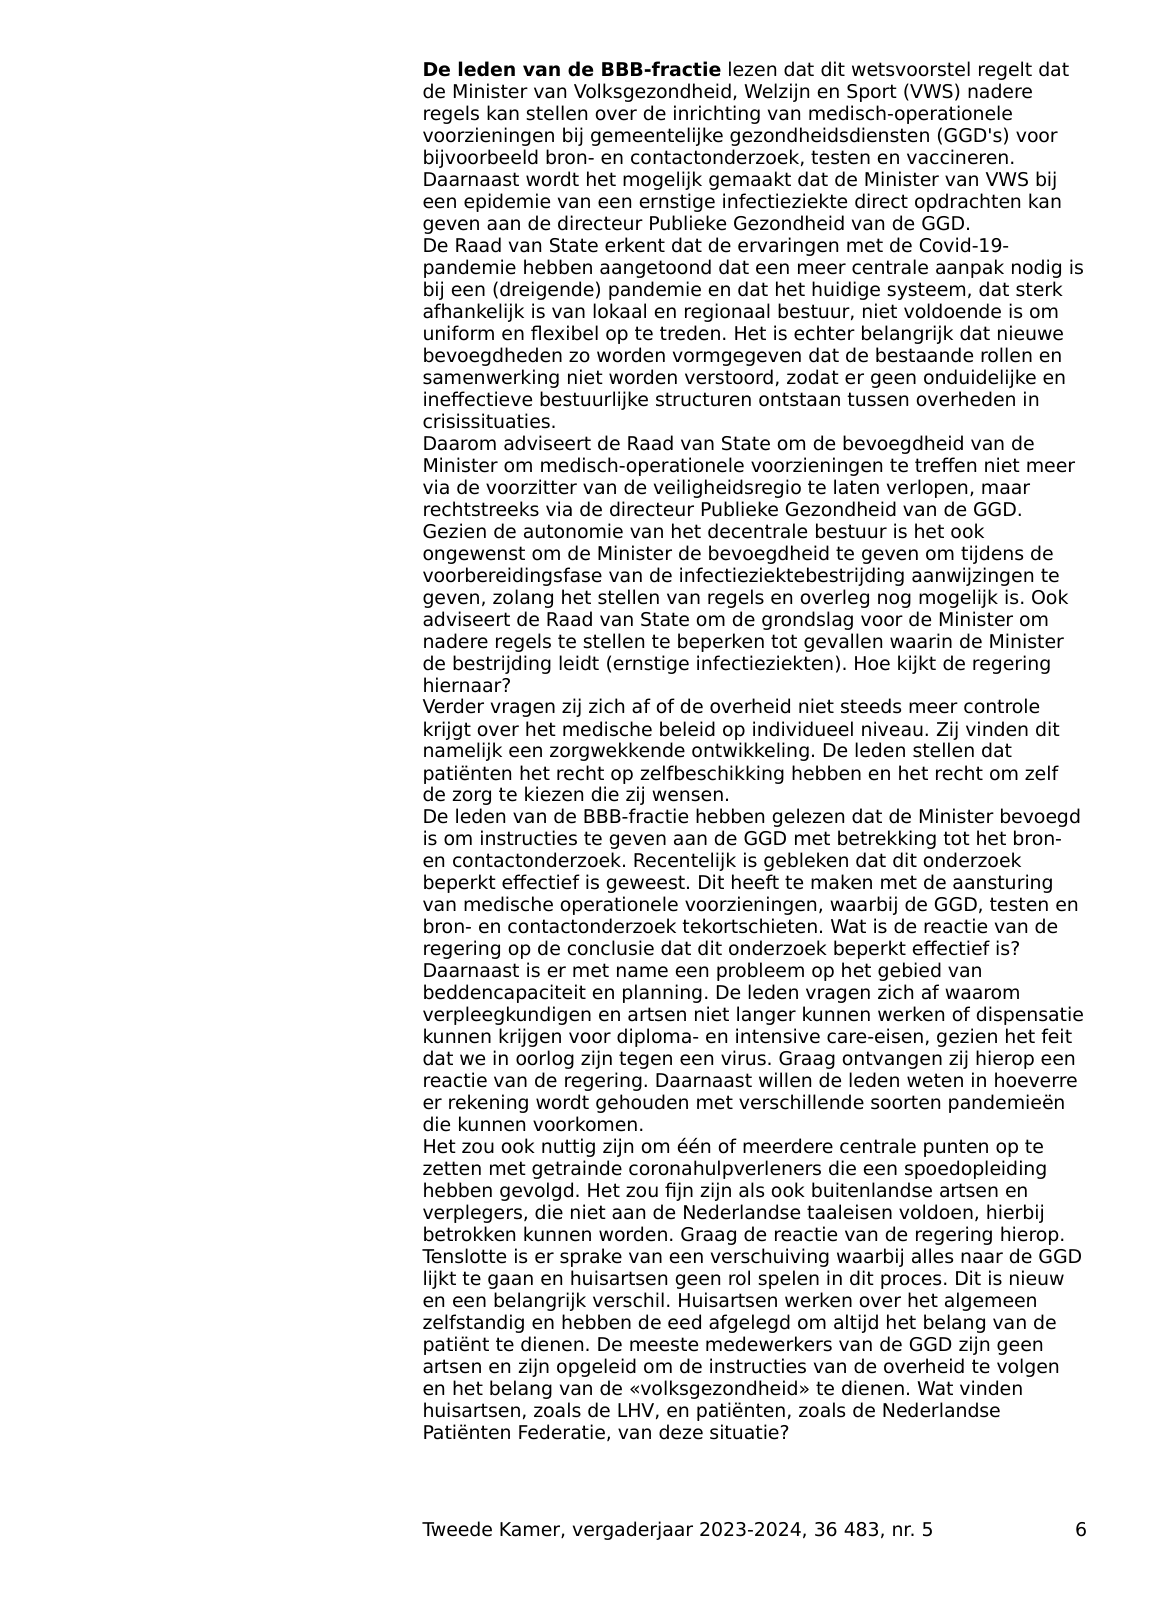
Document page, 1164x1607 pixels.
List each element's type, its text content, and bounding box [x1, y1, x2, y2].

text Tenslotte is er sprake van een verschuiving waarbij alles naar de GGD lijkt te gaan en huisartsen geen rol spelen in dit proces. Dit is nieuw en een belangrijk verschil. Huisartsen werken over het algemeen zelfstandig en hebben de eed afgelegd om altijd het belang van de patiënt te dienen. De meeste medewerkers van de GGD zijn geen artsen en zijn opgeleid om de instructies van de overheid te volgen en het belang van de «volksgezondheid» te dienen. Wat vinden huisartsen, zoals de LHV, en patiënten, zoals de Nederlandse Patiënten Federatie, van deze situatie? [422, 1246, 1087, 1444]
text Verder vragen zij zich af of de overheid niet steeds meer controle krijgt over het medische beleid op individueel niveau. Zij vinden dit namelijk een zorgwekkende ontwikkeling. De leden stellen dat patiënten het recht op zelfbeschikking hebben en het recht om zelf de zorg te kiezen die zij wensen. [422, 696, 1087, 806]
text Daarnaast is er met name een probleem op het gebied van beddencapaciteit en planning. De leden vragen zich af waarom verpleegkundigen en artsen niet langer kunnen werken of dispensatie kunnen krijgen voor diploma- en intensive care-eisen, gezien het feit dat we in oorlog zijn tegen een virus. Graag ontvangen zij hierop een reactie van de regering. Daarnaast willen de leden weten in hoeverre er rekening wordt gehouden met verschillende soorten pandemieën die kunnen voorkomen. [422, 960, 1087, 1136]
text De leden van de BBB-fractie lezen dat dit wetsvoorstel regelt dat de Minister van Volksgezondheid, Welzijn en Sport (VWS) nadere regels kan stellen over de inrichting van medisch-operationele voorzieningen bij gemeentelijke gezondheidsdiensten (GGD's) voor bijvoorbeeld bron- en contactonderzoek, testen en vaccineren. Daarnaast wordt het mogelijk gemaakt dat de Minister van VWS bij een epidemie van een ernstige infectieziekte direct opdrachten kan geven aan de directeur Publieke Gezondheid van de GGD. [422, 59, 1087, 235]
text Het zou ook nuttig zijn om één of meerdere centrale punten op te zetten met getrainde coronahulpverleners die een spoedopleiding hebben gevolgd. Het zou fijn zijn als ook buitenlandse artsen en verplegers, die niet aan de Nederlandse taaleisen voldoen, hierbij betrokken kunnen worden. Graag de reactie van de regering hierop. [422, 1136, 1087, 1246]
text Daarom adviseert de Raad van State om de bevoegdheid van de Minister om medisch-operationele voorzieningen te treffen niet meer via de voorzitter van de veiligheidsregio te laten verlopen, maar rechtstreeks via de directeur Publieke Gezondheid van de GGD. Gezien de autonomie van het decentrale bestuur is het ook ongewenst om de Minister de bevoegdheid te geven om tijdens de voorbereidingsfase van de infectieziektebestrijding aanwijzingen te geven, zolang het stellen van regels en overleg nog mogelijk is. Ook adviseert de Raad van State om de grondslag voor de Minister om nadere regels te stellen te beperken tot gevallen waarin de Minister de bestrijding leidt (ernstige infectieziekten). Hoe kijkt de regering hiernaar? [422, 433, 1087, 696]
text De leden van de BBB-fractie hebben gelezen dat de Minister bevoegd is om instructies te geven aan de GGD met betrekking tot het bron- en contactonderzoek. Recentelijk is gebleken dat dit onderzoek beperkt effectief is geweest. Dit heeft te maken met de aansturing van medische operationele voorzieningen, waarbij de GGD, testen en bron- en contactonderzoek tekortschieten. Wat is de reactie van de regering op de conclusie dat dit onderzoek beperkt effectief is? [422, 806, 1087, 960]
text De Raad van State erkent dat de ervaringen met de Covid-19-pandemie hebben aangetoond dat een meer centrale aanpak nodig is bij een (dreigende) pandemie en dat het huidige systeem, dat sterk afhankelijk is van lokaal en regionaal bestuur, niet voldoende is om uniform en flexibel op te treden. Het is echter belangrijk dat nieuwe bevoegdheden zo worden vormgegeven dat de bestaande rollen en samenwerking niet worden verstoord, zodat er geen onduidelijke en ineffectieve bestuurlijke structuren ontstaan tussen overheden in crisissituaties. [422, 235, 1087, 433]
